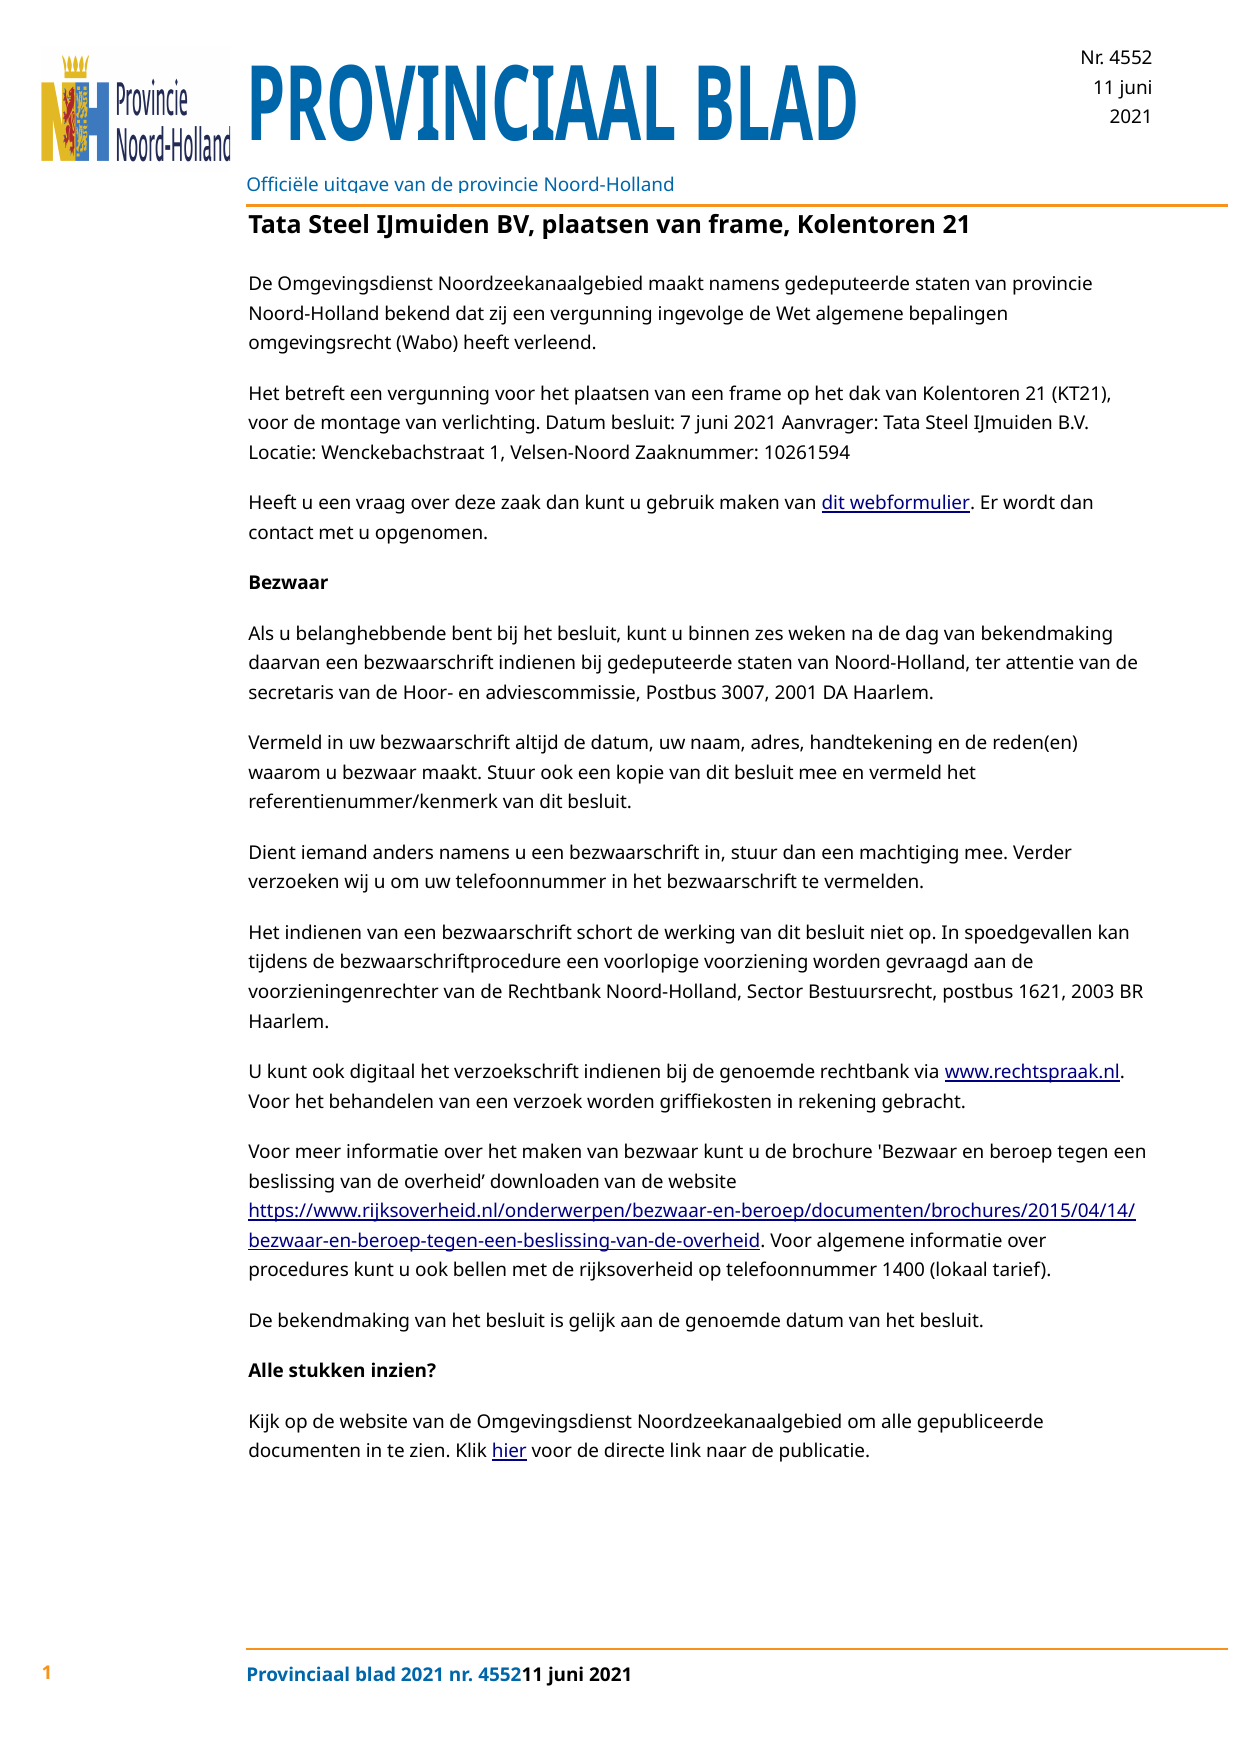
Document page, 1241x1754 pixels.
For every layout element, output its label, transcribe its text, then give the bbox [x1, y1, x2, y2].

picture [41, 47, 231, 172]
text De bekendmaking van het besluit is gelijk aan de genoemde datum van het besluit. [248, 1307, 1152, 1333]
text Dient iemand anders namens u een bezwaarschrift in, stuur dan een machtiging mee. Verder verzoeken wij u om uw telefoonnummer in het bezwaarschrift te vermelden. [248, 839, 1152, 894]
text Kijk op de website van de Omgevingsdienst Noordzeekanaalgebied om alle gepubliceerde documenten in te zien. Klik hier voor de directe link naar de publicatie. [248, 1408, 1152, 1463]
text Bezwaar [248, 569, 1152, 595]
text Als u belanghebbende bent bij het besluit, kunt u binnen zes weken na de dag van bekendmaking daarvan een bezwaarschrift indienen bij gedeputeerde staten van Noord-Holland, ter attentie van de secretaris van de Hoor- en adviescommissie, Postbus 3007, 2001 DA Haarlem. [248, 620, 1152, 705]
text U kunt ook digitaal het verzoekschrift indienen bij de genoemde rechtbank via www.rechtspraak.nl. Voor het behandelen van een verzoek worden griffiekosten in rekening gebracht. [248, 1058, 1152, 1113]
text Heeft u een vraag over deze zaak dan kunt u gebruik maken van dit webformulier. Er wordt dan contact met u opgenomen. [248, 489, 1152, 545]
text Alle stukken inzien? [248, 1357, 1152, 1383]
text De Omgevingsdienst Noordzeekanaalgebied maakt namens gedeputeerde staten van provincie Noord-Holland bekend dat zij een vergunning ingevolge de Wet algemene bepalingen omgevingsrecht (Wabo) heeft verleend. [248, 270, 1152, 355]
text Vermeld in uw bezwaarschrift altijd de datum, uw naam, adres, handtekening en de reden(en) waarom u bezwaar maakt. Stuur ook een kopie van dit besluit mee en vermeld het referentienummer/kenmerk van dit besluit. [248, 729, 1152, 814]
text Tata Steel IJmuiden BV, plaatsen van frame, Kolentoren 21 [248, 207, 1152, 241]
text Voor meer informatie over het maken van bezwaar kunt u de brochure 'Bezwaar en beroep tegen een beslissing van de overheid’ downloaden van de website https://www.rijksoverheid.nl/onderwerpen/bezwaar-en-beroep/documenten/brochures/2015/04/14/bezwaar-en-beroep-tegen-een-beslissing-van-de-overheid. Voor algemene informatie over procedures kunt u ook bellen met de rijksoverheid op telefoonnummer 1400 (lokaal tarief). [248, 1138, 1152, 1282]
text Het betreft een vergunning voor het plaatsen van een frame op het dak van Kolentoren 21 (KT21), voor de montage van verlichting. Datum besluit: 7 juni 2021 Aanvrager: Tata Steel IJmuiden B.V. Locatie: Wenckebachstraat 1, Velsen-Noord Zaaknummer: 10261594 [248, 380, 1152, 465]
text Het indienen van een bezwaarschrift schort de werking van dit besluit niet op. In spoedgevallen kan tijdens de bezwaarschriftprocedure een voorlopige voorziening worden gevraagd aan de voorzieningenrechter van de Rechtbank Noord-Holland, Sector Bestuursrecht, postbus 1621, 2003 BR Haarlem. [248, 919, 1152, 1033]
